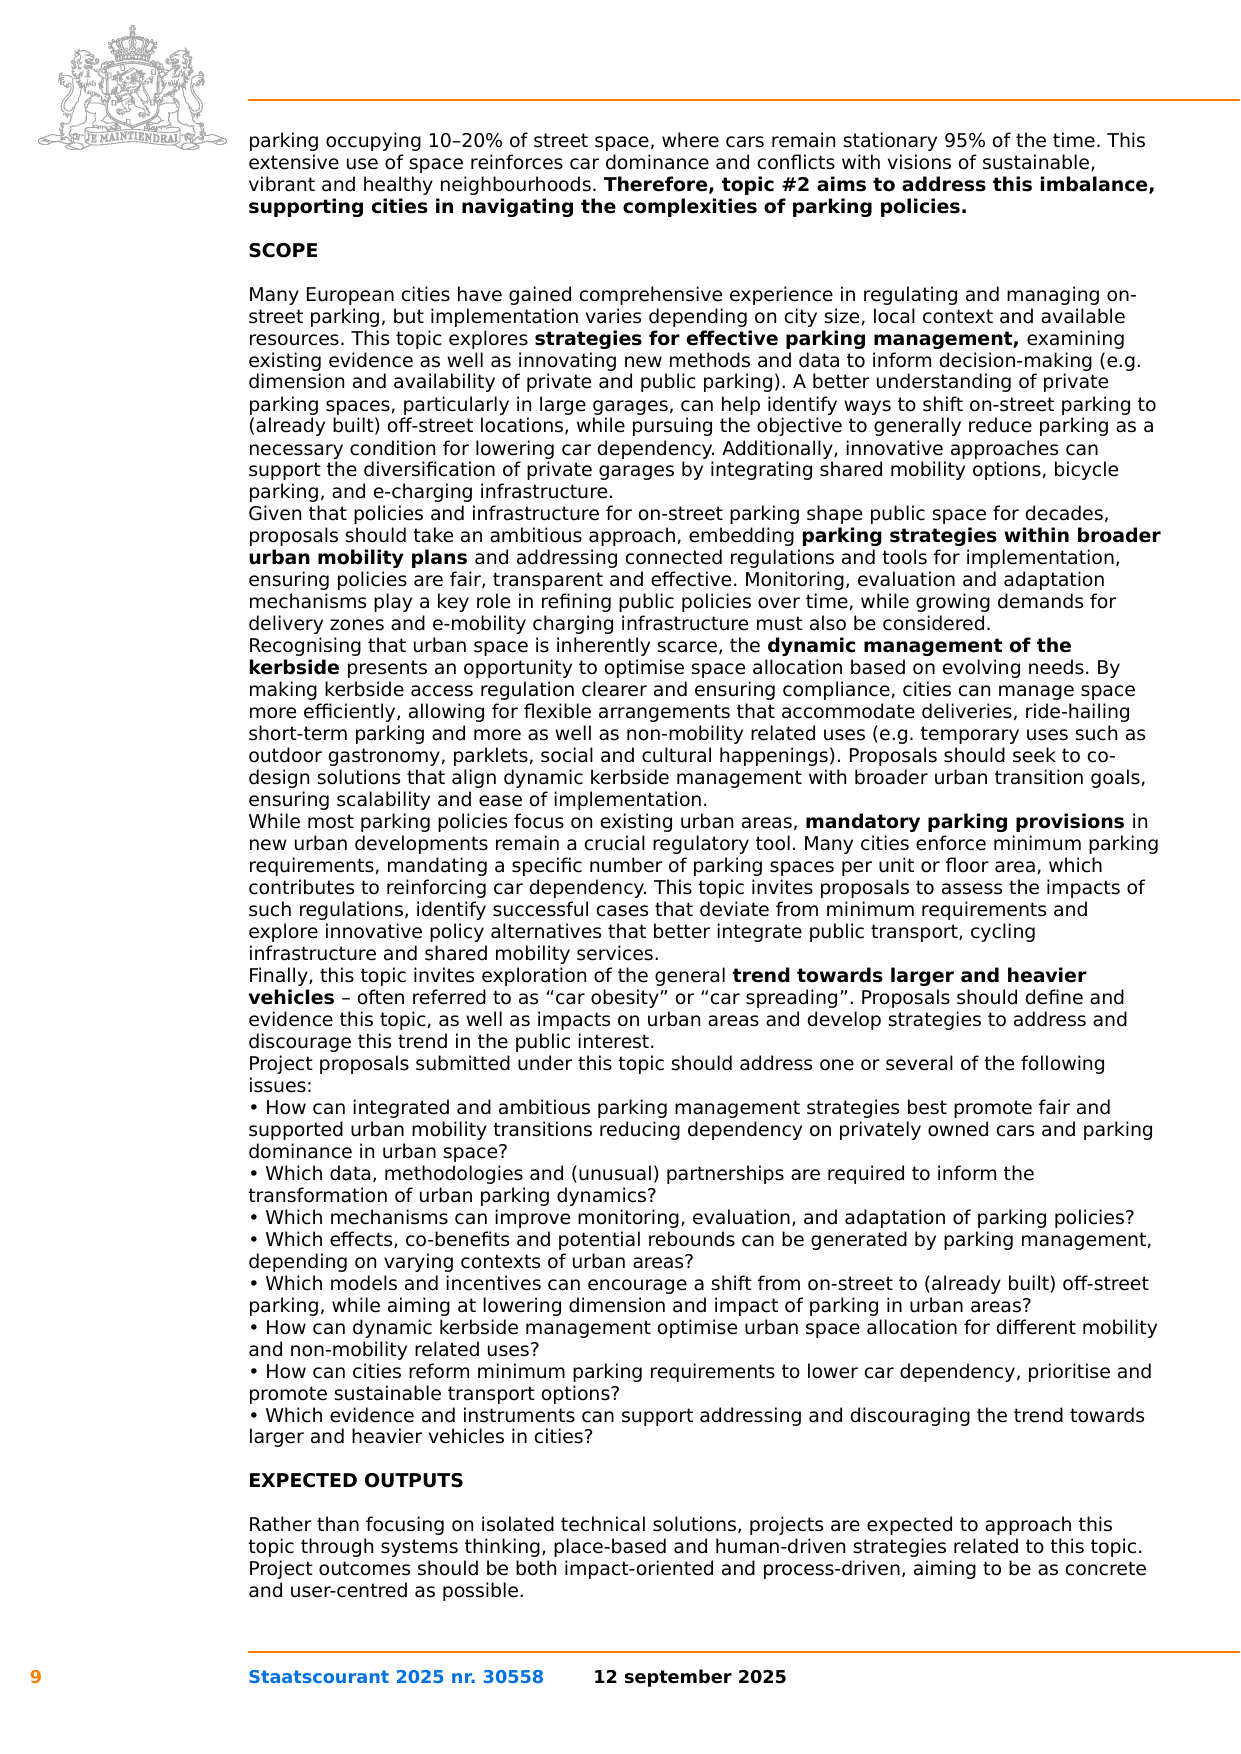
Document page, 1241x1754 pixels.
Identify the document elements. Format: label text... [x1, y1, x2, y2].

text Many European cities have gained comprehensive experience in regulating and managing on-street parking, but implementation varies depending on city size, local context and available resources. This topic explores strategies for effective parking management, examining existing evidence as well as innovating new methods and data to inform decision-making (e.g. dimension and availability of private and public parking). A better understanding of private parking spaces, particularly in large garages, can help identify ways to shift on-street parking to (already built) off-street locations, while pursuing the objective to generally reduce parking as a necessary condition for lowering car dependency. Additionally, innovative approaches can support the diversification of private garages by integrating shared mobility options, bicycle parking, and e-charging infrastructure. [248, 283, 1163, 503]
subtitle EXPECTED OUTPUTS [248, 1470, 1163, 1492]
subtitle SCOPE [248, 240, 1163, 262]
text While most parking policies focus on existing urban areas, mandatory parking provisions in new urban developments remain a crucial regulatory tool. Many cities enforce minimum parking requirements, mandating a specific number of parking spaces per unit or floor area, which contributes to reinforcing car dependency. This topic invites proposals to assess the impacts of such regulations, identify successful cases that deviate from minimum requirements and explore innovative policy alternatives that better integrate public transport, cycling infrastructure and shared mobility services. [248, 811, 1163, 965]
text • How can cities reform minimum parking requirements to lower car dependency, prioritise and promote sustainable transport options? [248, 1361, 1163, 1404]
text • Which evidence and instruments can support addressing and discouraging the trend towards larger and heavier vehicles in cities? [248, 1404, 1163, 1448]
text • Which data, methodologies and (unusual) partnerships are required to inform the transformation of urban parking dynamics? [248, 1163, 1163, 1207]
text • Which mechanisms can improve monitoring, evaluation, and adaptation of parking policies? [248, 1207, 1163, 1229]
text • How can dynamic kerbside management optimise urban space allocation for different mobility and non-mobility related uses? [248, 1317, 1163, 1361]
text Given that policies and infrastructure for on-street parking shape public space for decades, proposals should take an ambitious approach, embedding parking strategies within broader urban mobility plans and addressing connected regulations and tools for implementation, ensuring policies are fair, transparent and effective. Monitoring, evaluation and adaptation mechanisms play a key role in refining public policies over time, while growing demands for delivery zones and e-mobility charging infrastructure must also be considered. [248, 503, 1163, 635]
text • Which models and incentives can encourage a shift from on-street to (already built) off-street parking, while aiming at lowering dimension and impact of parking in urban areas? [248, 1273, 1163, 1317]
picture [38, 25, 227, 150]
text Recognising that urban space is inherently scarce, the dynamic management of the kerbside presents an opportunity to optimise space allocation based on evolving needs. By making kerbside access regulation clearer and ensuring compliance, cities can manage space more efficiently, allowing for flexible arrangements that accommodate deliveries, ride-hailing short-term parking and more as well as non-mobility related uses (e.g. temporary uses such as outdoor gastronomy, parklets, social and cultural happenings). Proposals should seek to co-design solutions that align dynamic kerbside management with broader urban transition goals, ensuring scalability and ease of implementation. [248, 635, 1163, 811]
text • How can integrated and ambitious parking management strategies best promote fair and supported urban mobility transitions reducing dependency on privately owned cars and parking dominance in urban space? [248, 1097, 1163, 1163]
text parking occupying 10–20% of street space, where cars remain stationary 95% of the time. This extensive use of space reinforces car dominance and conflicts with visions of sustainable, vibrant and healthy neighbourhoods. Therefore, topic #2 aims to address this imbalance, supporting cities in navigating the complexities of parking policies. [248, 130, 1163, 218]
text Finally, this topic invites exploration of the general trend towards larger and heavier vehicles – often referred to as “car obesity” or “car spreading”. Proposals should define and evidence this topic, as well as impacts on urban areas and develop strategies to address and discourage this trend in the public interest. [248, 965, 1163, 1053]
text Rather than focusing on isolated technical solutions, projects are expected to approach this topic through systems thinking, place-based and human-driven strategies related to this topic. Project outcomes should be both impact-oriented and process-driven, aiming to be as concrete and user-centred as possible. [248, 1514, 1163, 1602]
text • Which effects, co-benefits and potential rebounds can be generated by parking management, depending on varying contexts of urban areas? [248, 1229, 1163, 1273]
text Project proposals submitted under this topic should address one or several of the following issues: [248, 1053, 1163, 1097]
